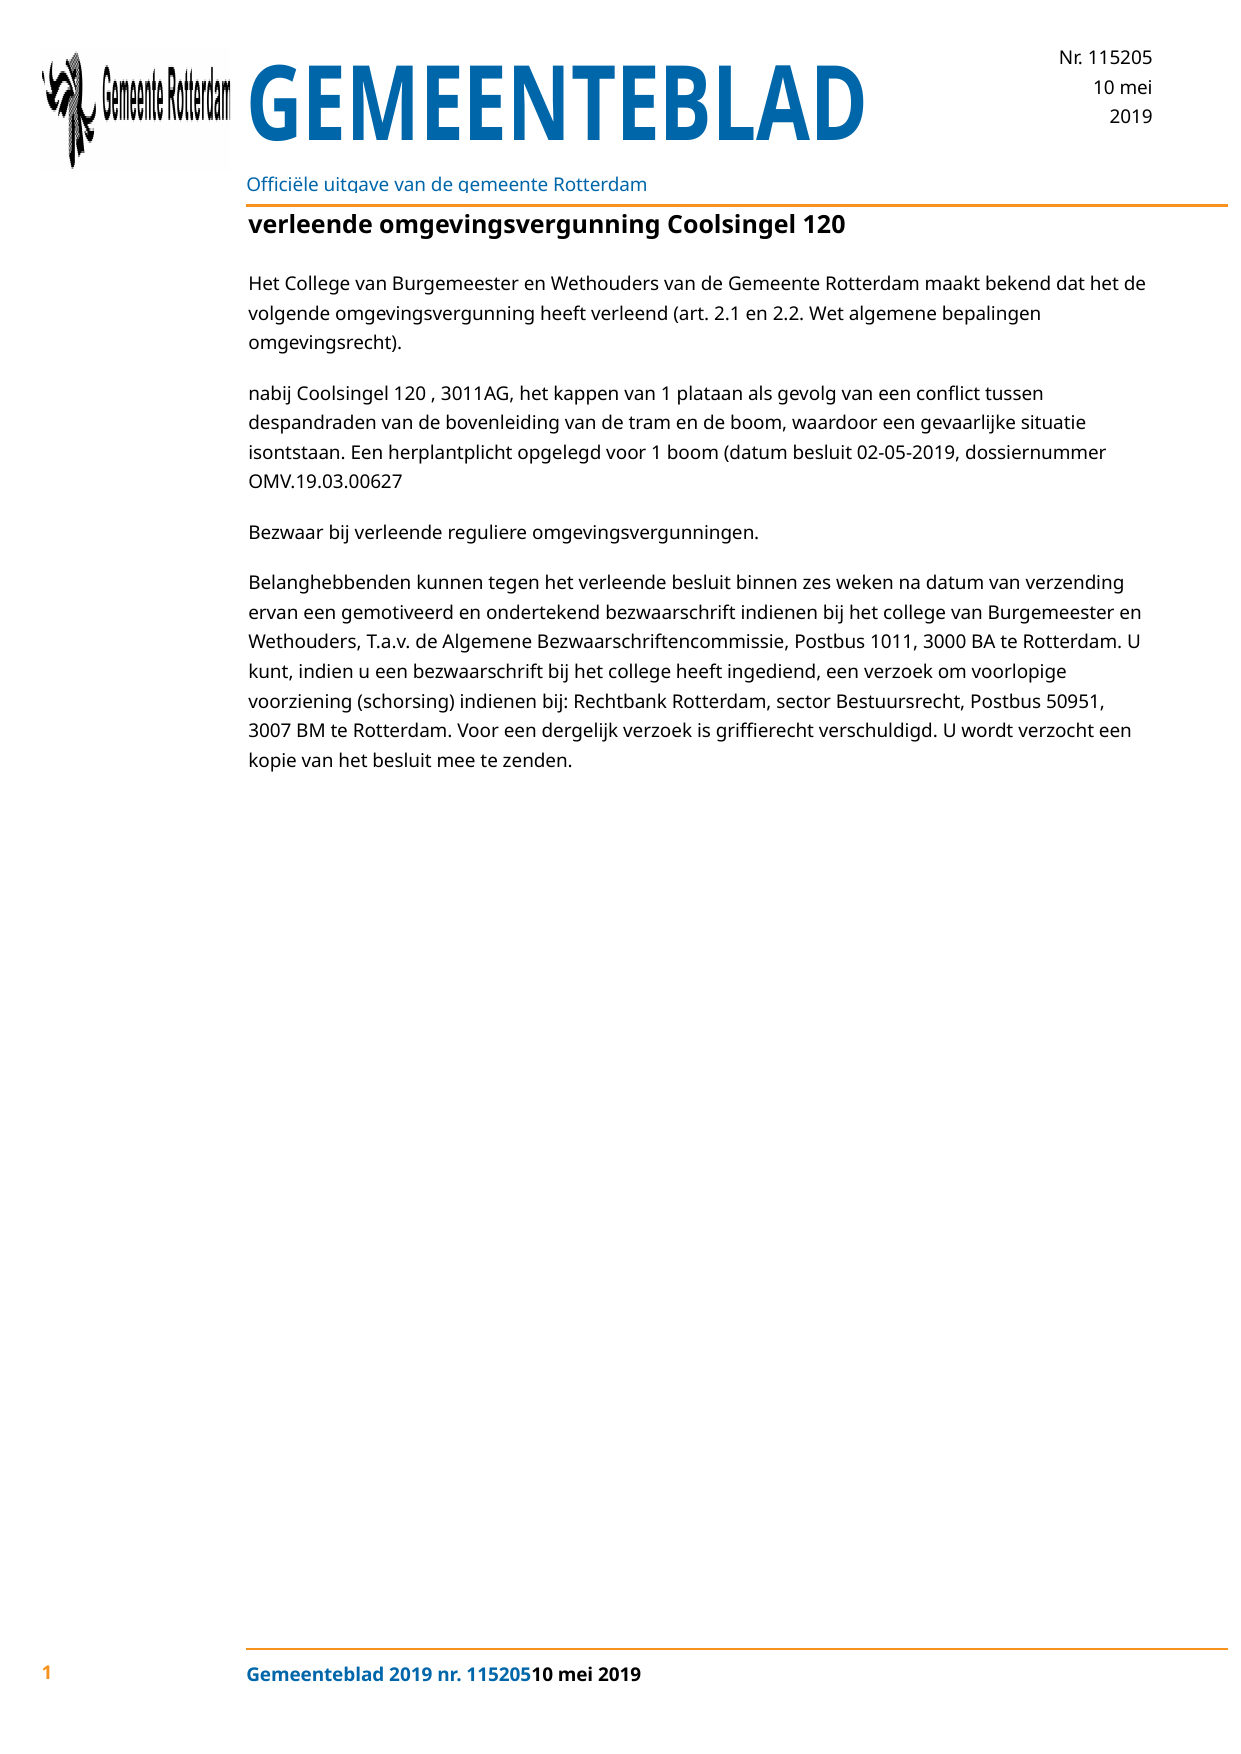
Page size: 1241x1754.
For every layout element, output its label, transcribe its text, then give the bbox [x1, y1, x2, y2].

text Belanghebbenden kunnen tegen het verleende besluit binnen zes weken na datum van verzending ervan een gemotiveerd en ondertekend bezwaarschrift indienen bij het college van Burgemeester en Wethouders, T.a.v. de Algemene Bezwaarschriftencommissie, Postbus 1011, 3000 BA te Rotterdam. U kunt, indien u een bezwaarschrift bij het college heeft ingediend, een verzoek om voorlopige voorziening (schorsing) indienen bij: Rechtbank Rotterdam, sector Bestuursrecht, Postbus 50951, 3007 BM te Rotterdam. Voor een dergelijk verzoek is griffierecht verschuldigd. U wordt verzocht een kopie van het besluit mee te zenden. [248, 569, 1152, 773]
text Bezwaar bij verleende reguliere omgevingsvergunningen. [248, 519, 1152, 545]
picture [41, 47, 231, 172]
text Het College van Burgemeester en Wethouders van de Gemeente Rotterdam maakt bekend dat het de volgende omgevingsvergunning heeft verleend (art. 2.1 en 2.2. Wet algemene bepalingen omgevingsrecht). [248, 270, 1152, 355]
text nabij Coolsingel 120 , 3011AG, het kappen van 1 plataan als gevolg van een conflict tussen despandraden van de bovenleiding van de tram en de boom, waardoor een gevaarlijke situatie isontstaan. Een herplantplicht opgelegd voor 1 boom (datum besluit 02-05-2019, dossiernummer OMV.19.03.00627 [248, 380, 1152, 494]
text verleende omgevingsvergunning Coolsingel 120 [248, 207, 1152, 241]
